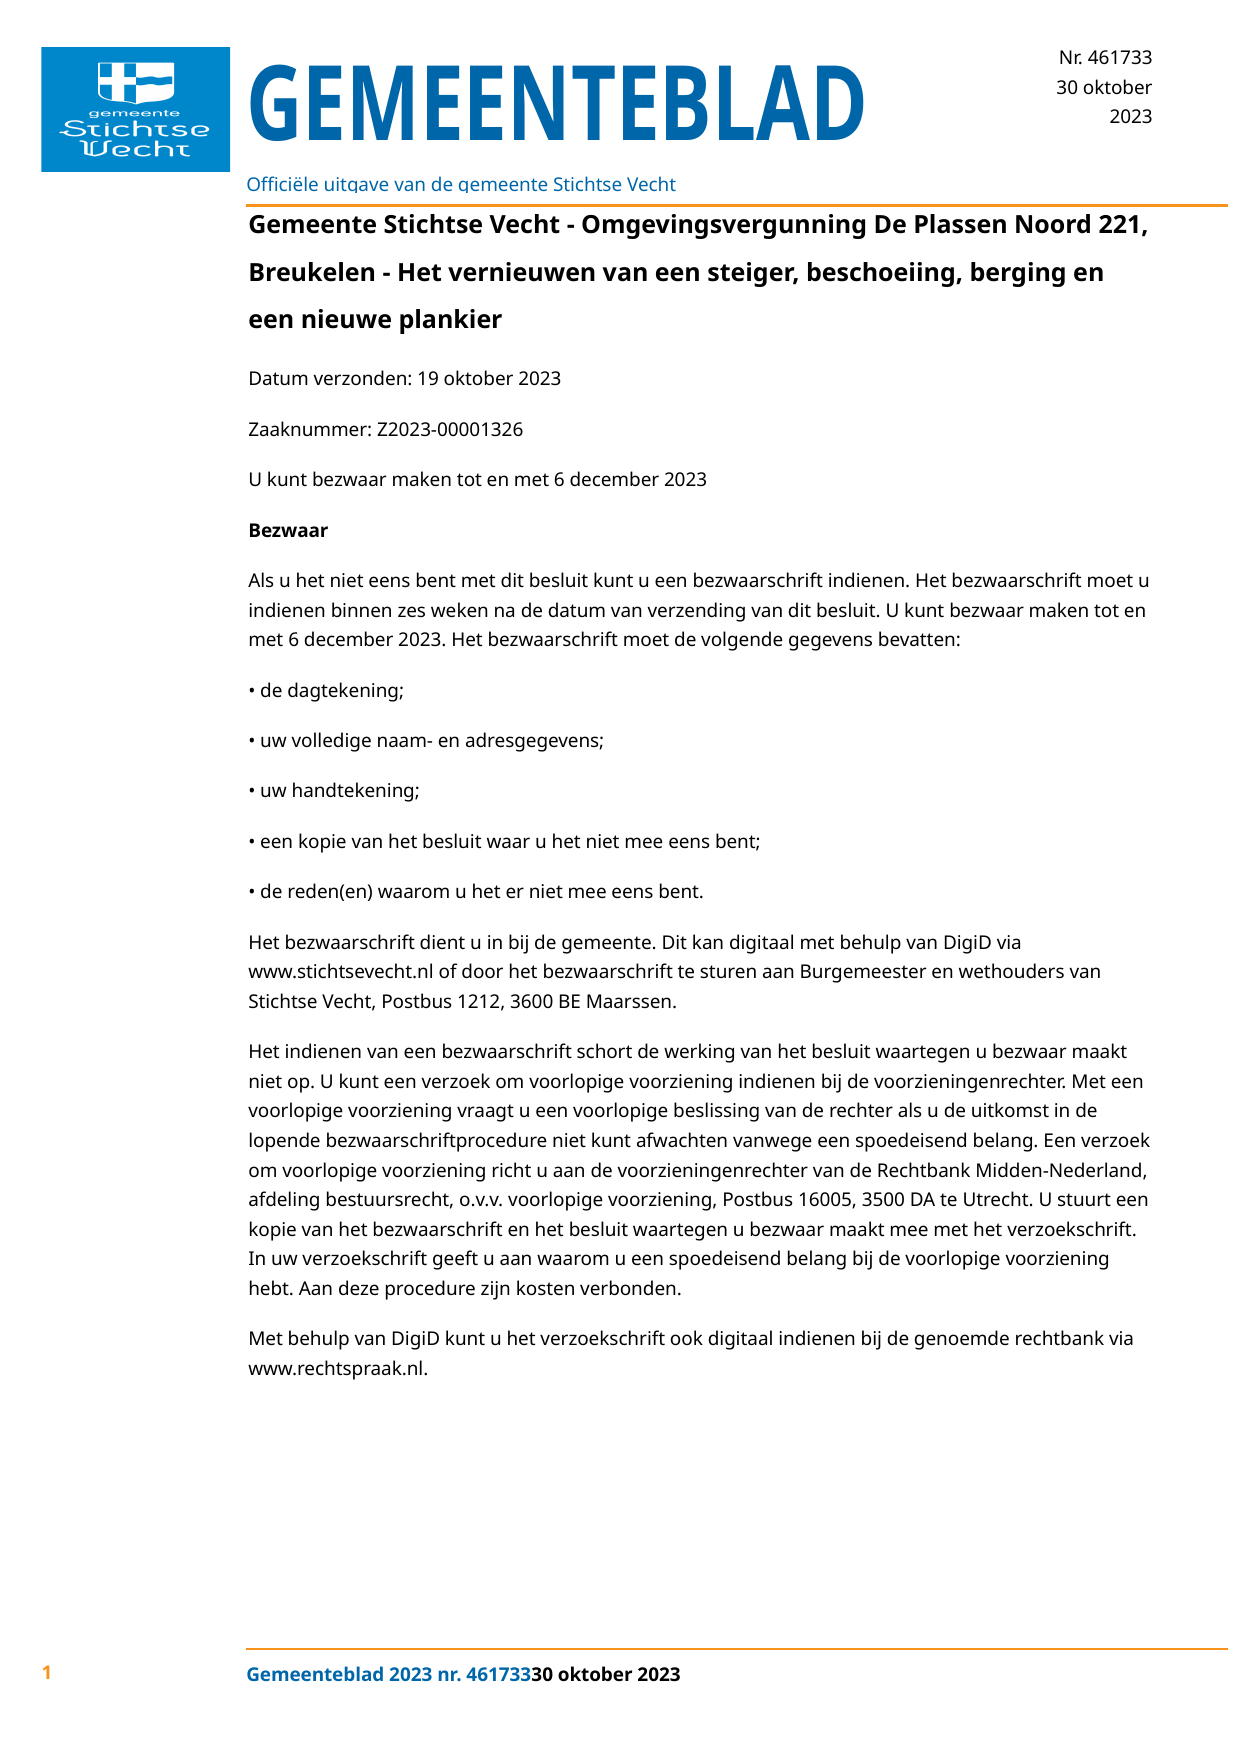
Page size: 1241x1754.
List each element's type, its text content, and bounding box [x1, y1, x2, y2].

text Het indienen van een bezwaarschrift schort de werking van het besluit waartegen u bezwaar maakt niet op. U kunt een verzoek om voorlopige voorziening indienen bij de voorzieningenrechter. Met een voorlopige voorziening vraagt u een voorlopige beslissing van de rechter als u de uitkomst in de lopende bezwaarschriftprocedure niet kunt afwachten vanwege een spoedeisend belang. Een verzoek om voorlopige voorziening richt u aan de voorzieningenrechter van de Rechtbank Midden-Nederland, afdeling bestuursrecht, o.v.v. voorlopige voorziening, Postbus 16005, 3500 DA te Utrecht. U stuurt een kopie van het bezwaarschrift en het besluit waartegen u bezwaar maakt mee met het verzoekschrift. In uw verzoekschrift geeft u aan waarom u een spoedeisend belang bij de voorlopige voorziening hebt. Aan deze procedure zijn kosten verbonden. [248, 1038, 1152, 1301]
text Datum verzonden: 19 oktober 2023 [248, 366, 1152, 391]
text Gemeente Stichtse Vecht - Omgevingsvergunning De Plassen Noord 221, Breukelen - Het vernieuwen van een steiger, beschoeiing, berging en een nieuwe plankier [248, 207, 1152, 336]
text • uw handtekening; [248, 778, 1152, 803]
text Bezwaar [248, 517, 1152, 542]
text • de dagtekening; [248, 677, 1152, 702]
text Het bezwaarschrift dient u in bij de gemeente. Dit kan digitaal met behulp van DigiD via www.stichtsevecht.nl of door het bezwaarschrift te sturen aan Burgemeester en wethouders van Stichtse Vecht, Postbus 1212, 3600 BE Maarssen. [248, 929, 1152, 1014]
text Met behulp van DigiD kunt u het verzoekschrift ook digitaal indienen bij de genoemde rechtbank via www.rechtspraak.nl. [248, 1326, 1152, 1381]
text • uw volledige naam- en adresgegevens; [248, 727, 1152, 753]
text Zaaknummer: Z2023-00001326 [248, 416, 1152, 442]
picture [137, 63, 174, 103]
text U kunt bezwaar maken tot en met 6 december 2023 [248, 466, 1152, 492]
text • de reden(en) waarom u het er niet mee eens bent. [248, 878, 1152, 904]
text • een kopie van het besluit waar u het niet mee eens bent; [248, 828, 1152, 854]
picture [99, 63, 135, 101]
text Als u het niet eens bent met dit besluit kunt u een bezwaarschrift indienen. Het bezwaarschrift moet u indienen binnen zes weken na de datum van verzending van dit besluit. U kunt bezwaar maken tot en met 6 december 2023. Het bezwaarschrift moet de volgende gegevens bevatten: [248, 567, 1152, 652]
